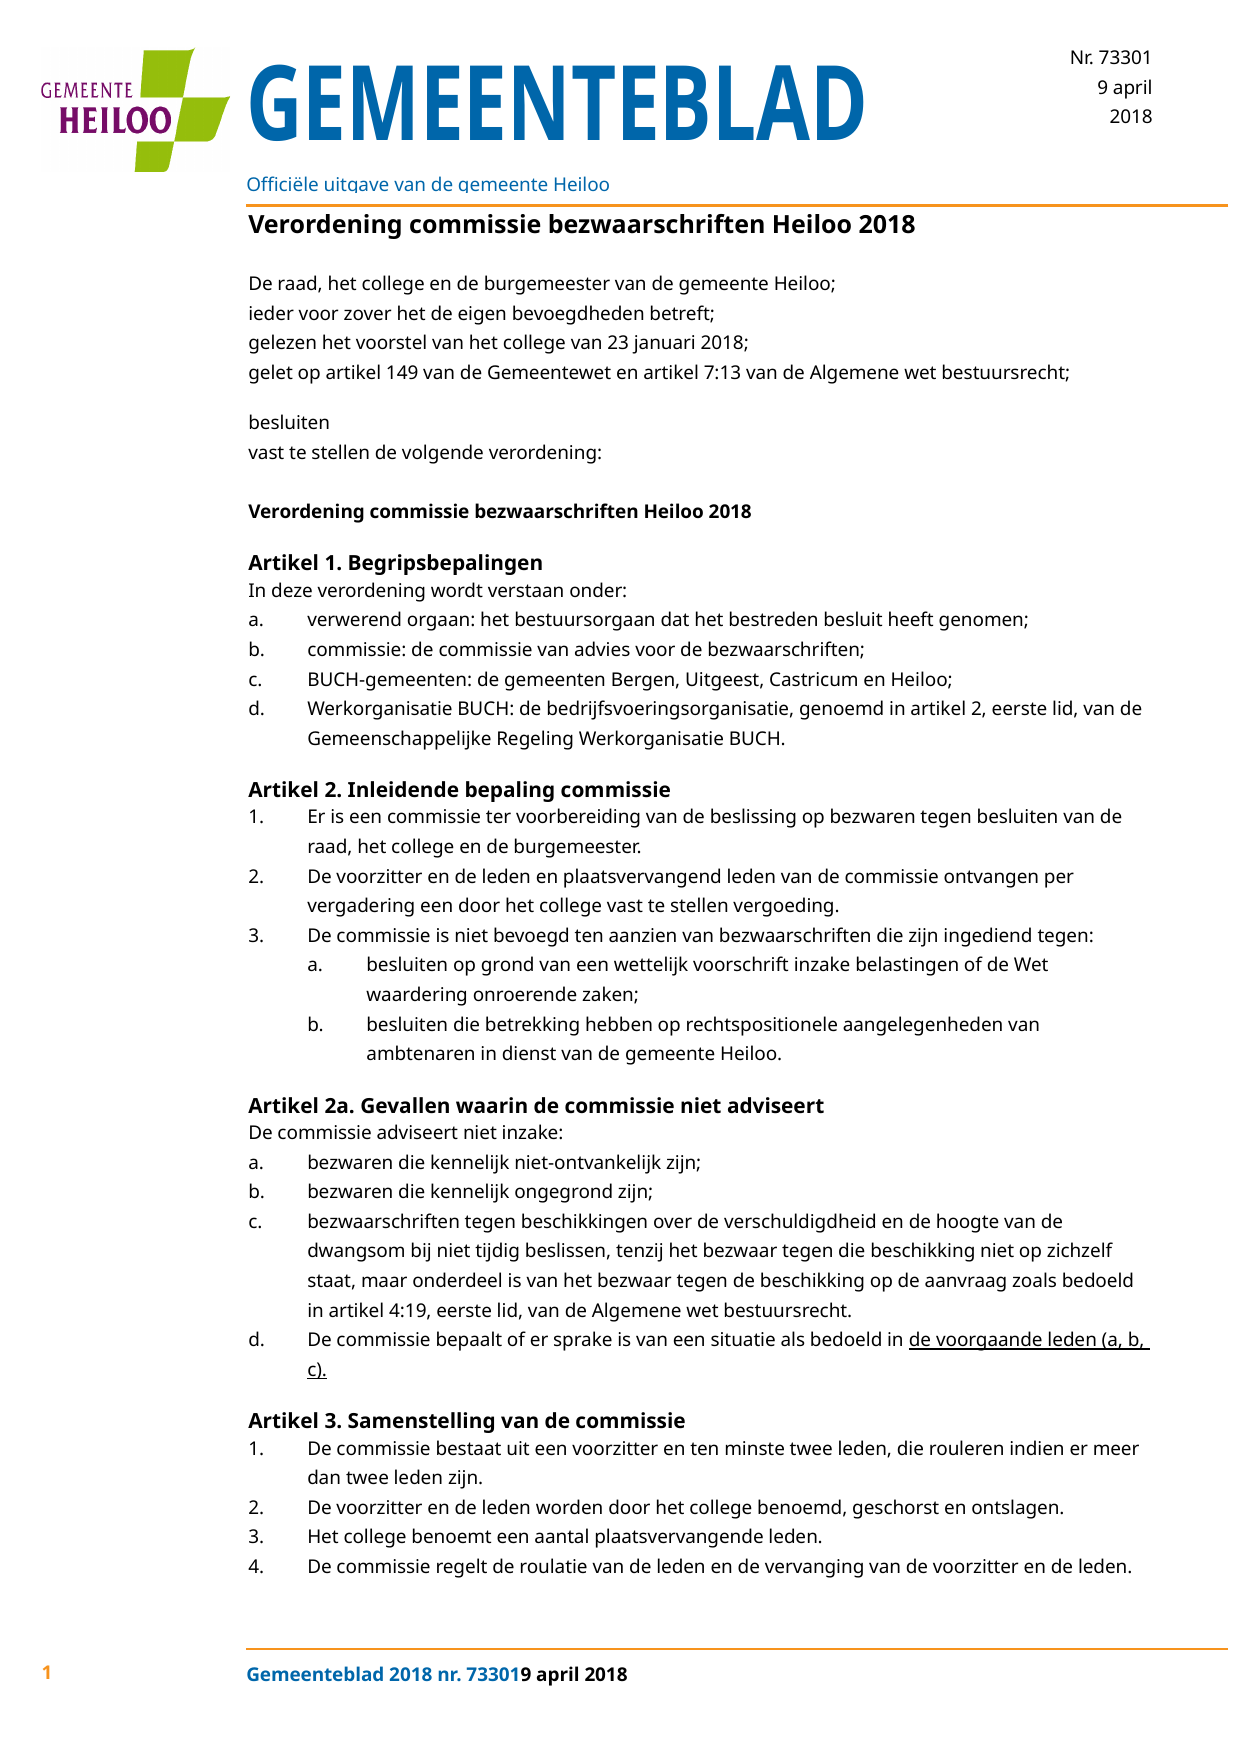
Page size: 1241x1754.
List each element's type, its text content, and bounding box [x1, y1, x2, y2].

text De commissie adviseert niet inzake: [248, 1119, 1152, 1145]
text Artikel 2. Inleidende bepaling commissie [248, 775, 1152, 804]
text Verordening commissie bezwaarschriften Heiloo 2018 [248, 498, 1152, 524]
text Artikel 2a. Gevallen waarin de commissie niet adviseert [248, 1091, 1152, 1119]
list verwerend orgaan: het bestuursorgaan dat het bestreden besluit heeft genomen; [248, 607, 1152, 632]
text gelet op artikel 149 van de Gemeentewet en artikel 7:13 van de Algemene wet bestuursrecht; [248, 359, 1152, 385]
list De voorzitter en de leden en plaatsvervangend leden van de commissie ontvangen per vergadering een door het college vast te stellen vergoeding. [248, 863, 1152, 918]
list commissie: de commissie van advies voor de bezwaarschriften; [248, 636, 1152, 662]
text In deze verordening wordt verstaan onder: [248, 577, 1152, 603]
text Artikel 3. Samenstelling van de commissie [248, 1406, 1152, 1435]
text gelezen het voorstel van het college van 23 januari 2018; [248, 329, 1152, 355]
list De commissie regelt de roulatie van de leden en de vervanging van de voorzitter en de leden. [248, 1553, 1152, 1579]
list Werkorganisatie BUCH: de bedrijfsvoeringsorganisatie, genoemd in artikel 2, eerste lid, van de Gemeenschappelijke Regeling Werkorganisatie BUCH. [248, 695, 1152, 751]
list De commissie bestaat uit een voorzitter en ten minste twee leden, die rouleren indien er meer dan twee leden zijn. [248, 1435, 1152, 1490]
text vast te stellen de volgende verordening: [248, 439, 1152, 465]
picture [41, 47, 231, 172]
list De voorzitter en de leden worden door het college benoemd, geschorst en ontslagen. [248, 1494, 1152, 1520]
list Er is een commissie ter voorbereiding van de beslissing op bezwaren tegen besluiten van de raad, het college en de burgemeester. [248, 804, 1152, 859]
list De commissie bepaalt of er sprake is van een situatie als bedoeld in de voorgaande leden (a, b, c). [248, 1326, 1152, 1382]
list De commissie is niet bevoegd ten aanzien van bezwaarschriften die zijn ingediend tegen: [248, 922, 1152, 948]
list BUCH-gemeenten: de gemeenten Bergen, Uitgeest, Castricum en Heiloo; [248, 666, 1152, 691]
list bezwaarschriften tegen beschikkingen over de verschuldigdheid en de hoogte van de dwangsom bij niet tijdig beslissen, tenzij het bezwaar tegen die beschikking niet op zichzelf staat, maar onderdeel is van het bezwaar tegen de beschikking op de aanvraag zoals bedoeld in artikel 4:19, eerste lid, van de Algemene wet bestuursrecht. [248, 1208, 1152, 1322]
list besluiten op grond van een wettelijk voorschrift inzake belastingen of de Wet waardering onroerende zaken; [307, 952, 1152, 1007]
text De raad, het college en de burgemeester van de gemeente Heiloo; [248, 270, 1152, 296]
list bezwaren die kennelijk niet-ontvankelijk zijn; [248, 1149, 1152, 1174]
list besluiten die betrekking hebben op rechtspositionele aangelegenheden van ambtenaren in dienst van de gemeente Heiloo. [307, 1011, 1152, 1066]
text Verordening commissie bezwaarschriften Heiloo 2018 [248, 207, 1152, 241]
text besluiten [248, 409, 1152, 435]
list bezwaren die kennelijk ongegrond zijn; [248, 1178, 1152, 1204]
text Artikel 1. Begripsbepalingen [248, 548, 1152, 577]
list Het college benoemt een aantal plaatsvervangende leden. [248, 1523, 1152, 1549]
text ieder voor zover het de eigen bevoegdheden betreft; [248, 300, 1152, 326]
